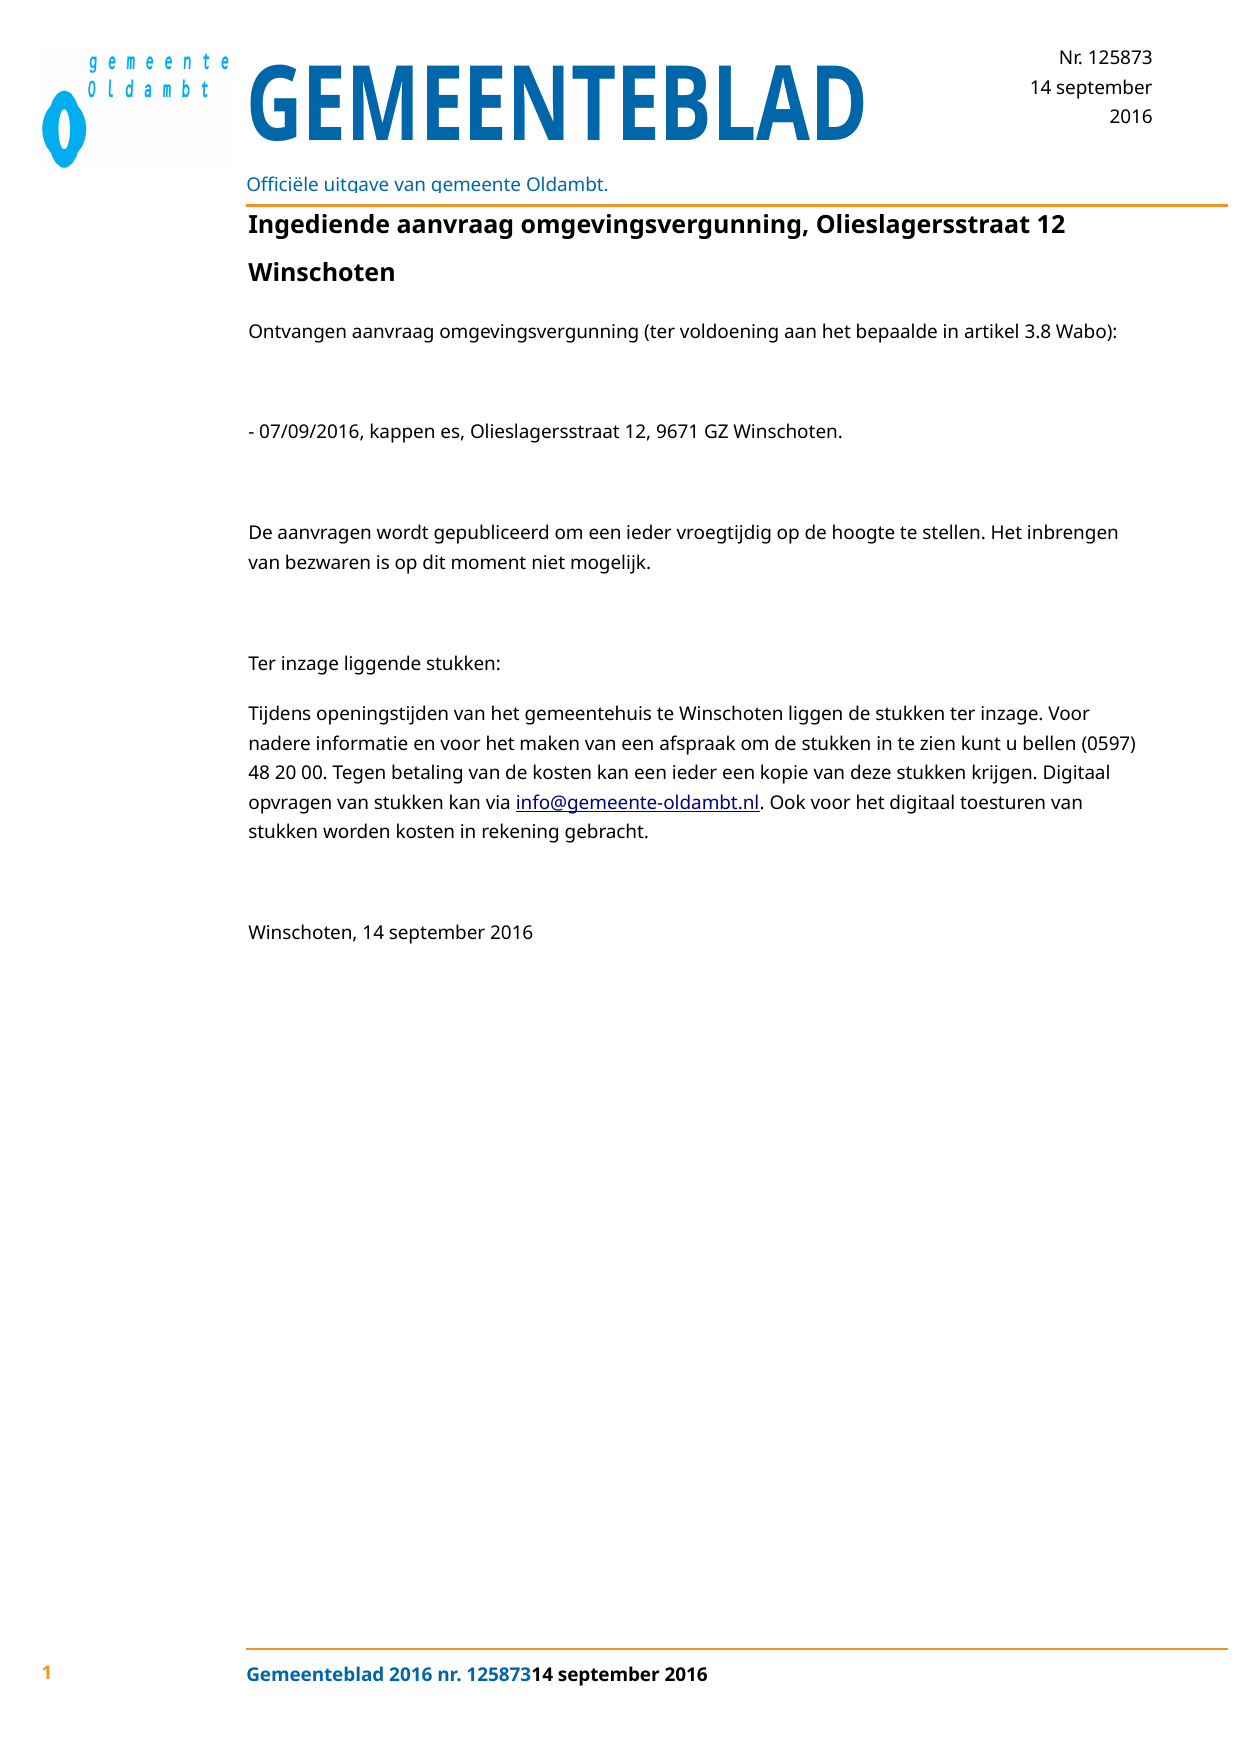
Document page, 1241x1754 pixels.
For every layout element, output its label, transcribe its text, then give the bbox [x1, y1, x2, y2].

text Ter inzage liggende stukken: [248, 650, 1152, 676]
text Winschoten, 14 september 2016 [248, 919, 1152, 945]
text Tijdens openingstijden van het gemeentehuis te Winschoten liggen de stukken ter inzage. Voor nadere informatie en voor het maken van een afspraak om de stukken in te zien kunt u bellen (0597) 48 20 00. Tegen betaling van de kosten kan een ieder een kopie van deze stukken krijgen. Digitaal opvragen van stukken kan via info@gemeente-oldambt.nl. Ook voor het digitaal toesturen van stukken worden kosten in rekening gebracht. [248, 700, 1152, 844]
picture [41, 47, 231, 172]
text Ontvangen aanvraag omgevingsvergunning (ter voldoening aan het bepaalde in artikel 3.8 Wabo): [248, 318, 1152, 344]
text De aanvragen wordt gepubliceerd om een ieder vroegtijdig op de hoogte te stellen. Het inbrengen van bezwaren is op dit moment niet mogelijk. [248, 519, 1152, 575]
text Ingediende aanvraag omgevingsvergunning, Olieslagersstraat 12 Winschoten [248, 207, 1152, 288]
text - 07/09/2016, kappen es, Olieslagersstraat 12, 9671 GZ Winschoten. [248, 419, 1152, 444]
